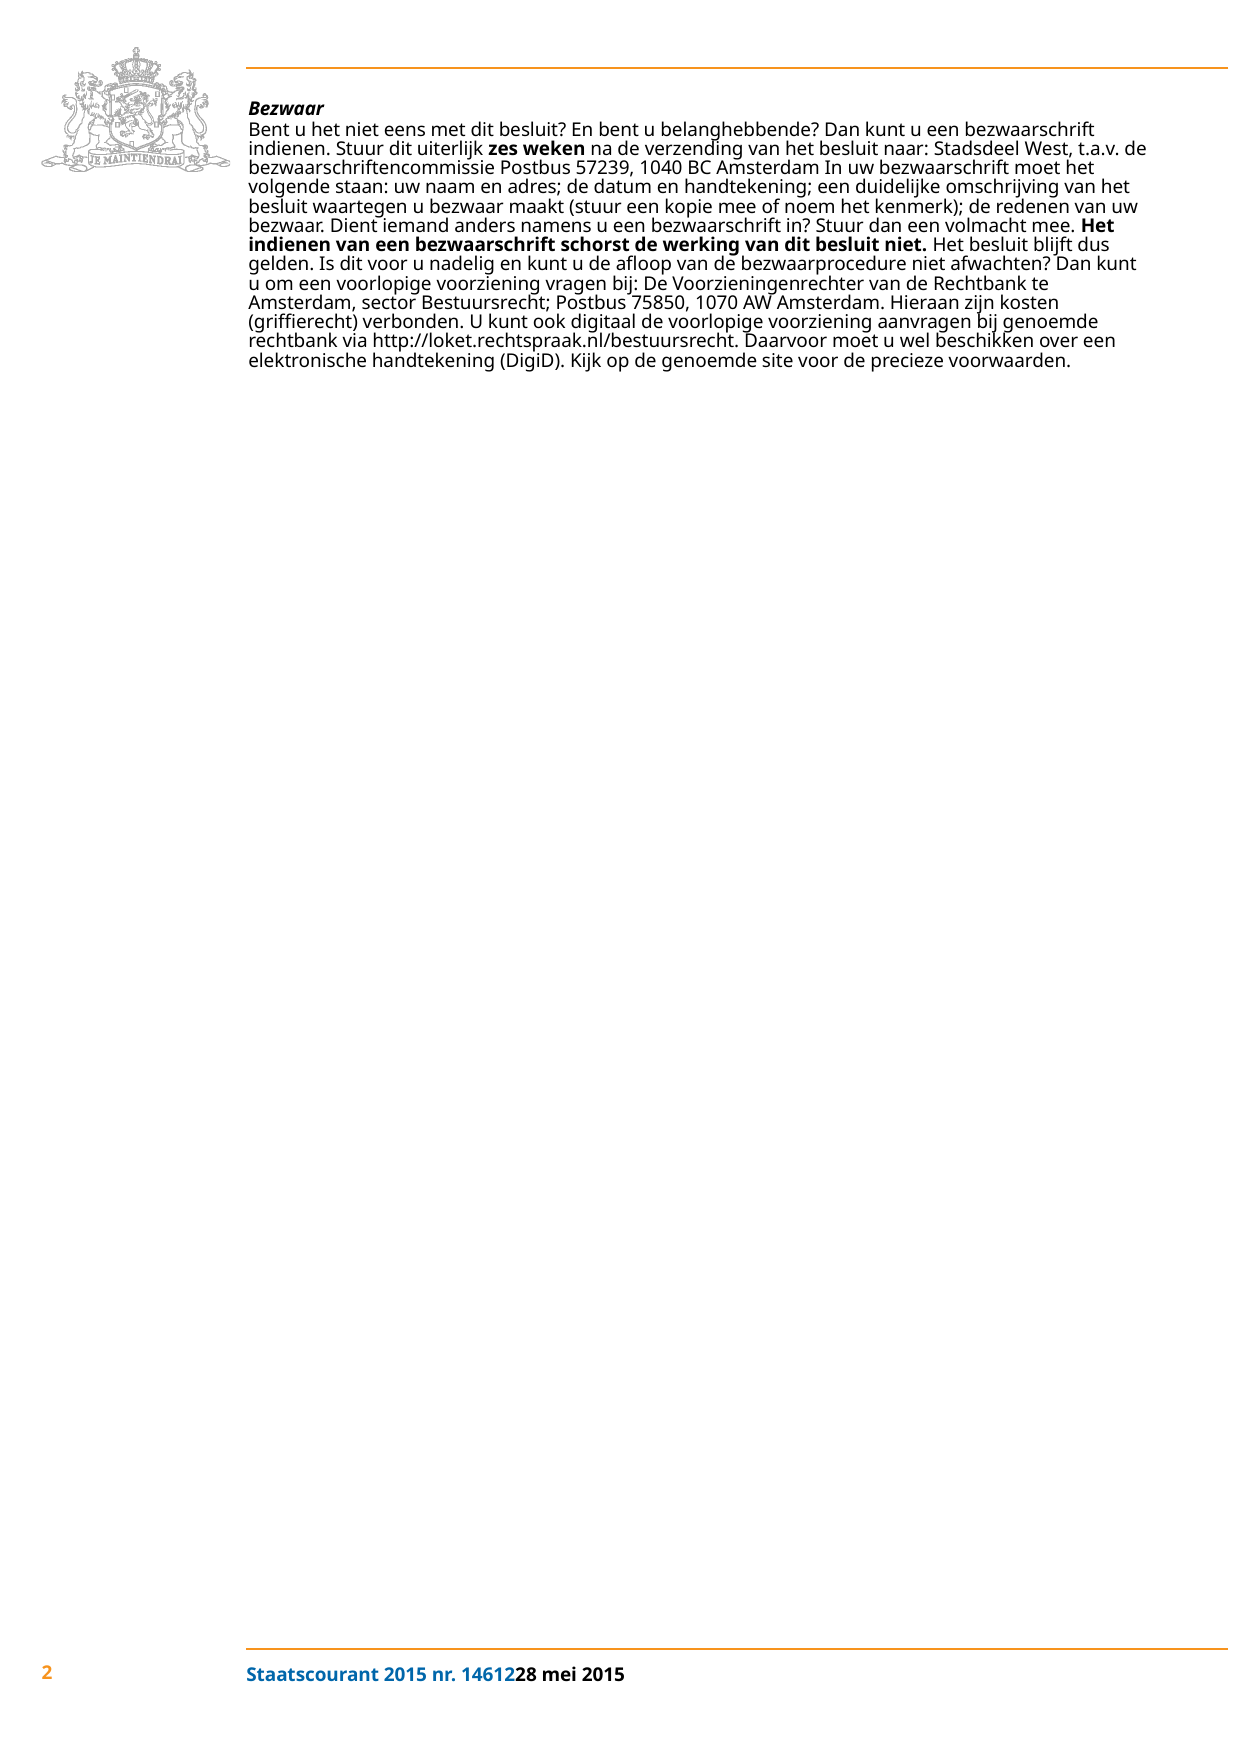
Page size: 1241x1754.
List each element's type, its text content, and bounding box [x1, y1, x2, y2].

text Bezwaar [248, 95, 1152, 121]
text Bent u het niet eens met dit besluit? En bent u belanghebbende? Dan kunt u een bezwaarschrift indienen. Stuur dit uiterlijk zes weken na de verzending van het besluit naar: Stadsdeel West, t.a.v. de bezwaarschriftencommissie Postbus 57239, 1040 BC Amsterdam In uw bezwaarschrift moet het volgende staan: uw naam en adres; de datum en handtekening; een duidelijke omschrijving van het besluit waartegen u bezwaar maakt (stuur een kopie mee of noem het kenmerk); de redenen van uw bezwaar. Dient iemand anders namens u een bezwaarschrift in? Stuur dan een volmacht mee. Het indienen van een bezwaarschrift schorst de werking van dit besluit niet. Het besluit blijft dus gelden. Is dit voor u nadelig en kunt u de afloop van de bezwaarprocedure niet afwachten? Dan kunt u om een voorlopige voorziening vragen bij: De Voorzieningenrechter van de Rechtbank te Amsterdam, sector Bestuursrecht; Postbus 75850, 1070 AW Amsterdam. Hieraan zijn kosten (griffierecht) verbonden. U kunt ook digitaal de voorlopige voorziening aanvragen bij genoemde rechtbank via http://loket.rechtspraak.nl/bestuursrecht. Daarvoor moet u wel beschikken over een elektronische handtekening (DigiD). Kijk op de genoemde site voor de precieze voorwaarden. [248, 121, 1152, 371]
picture [41, 47, 231, 172]
